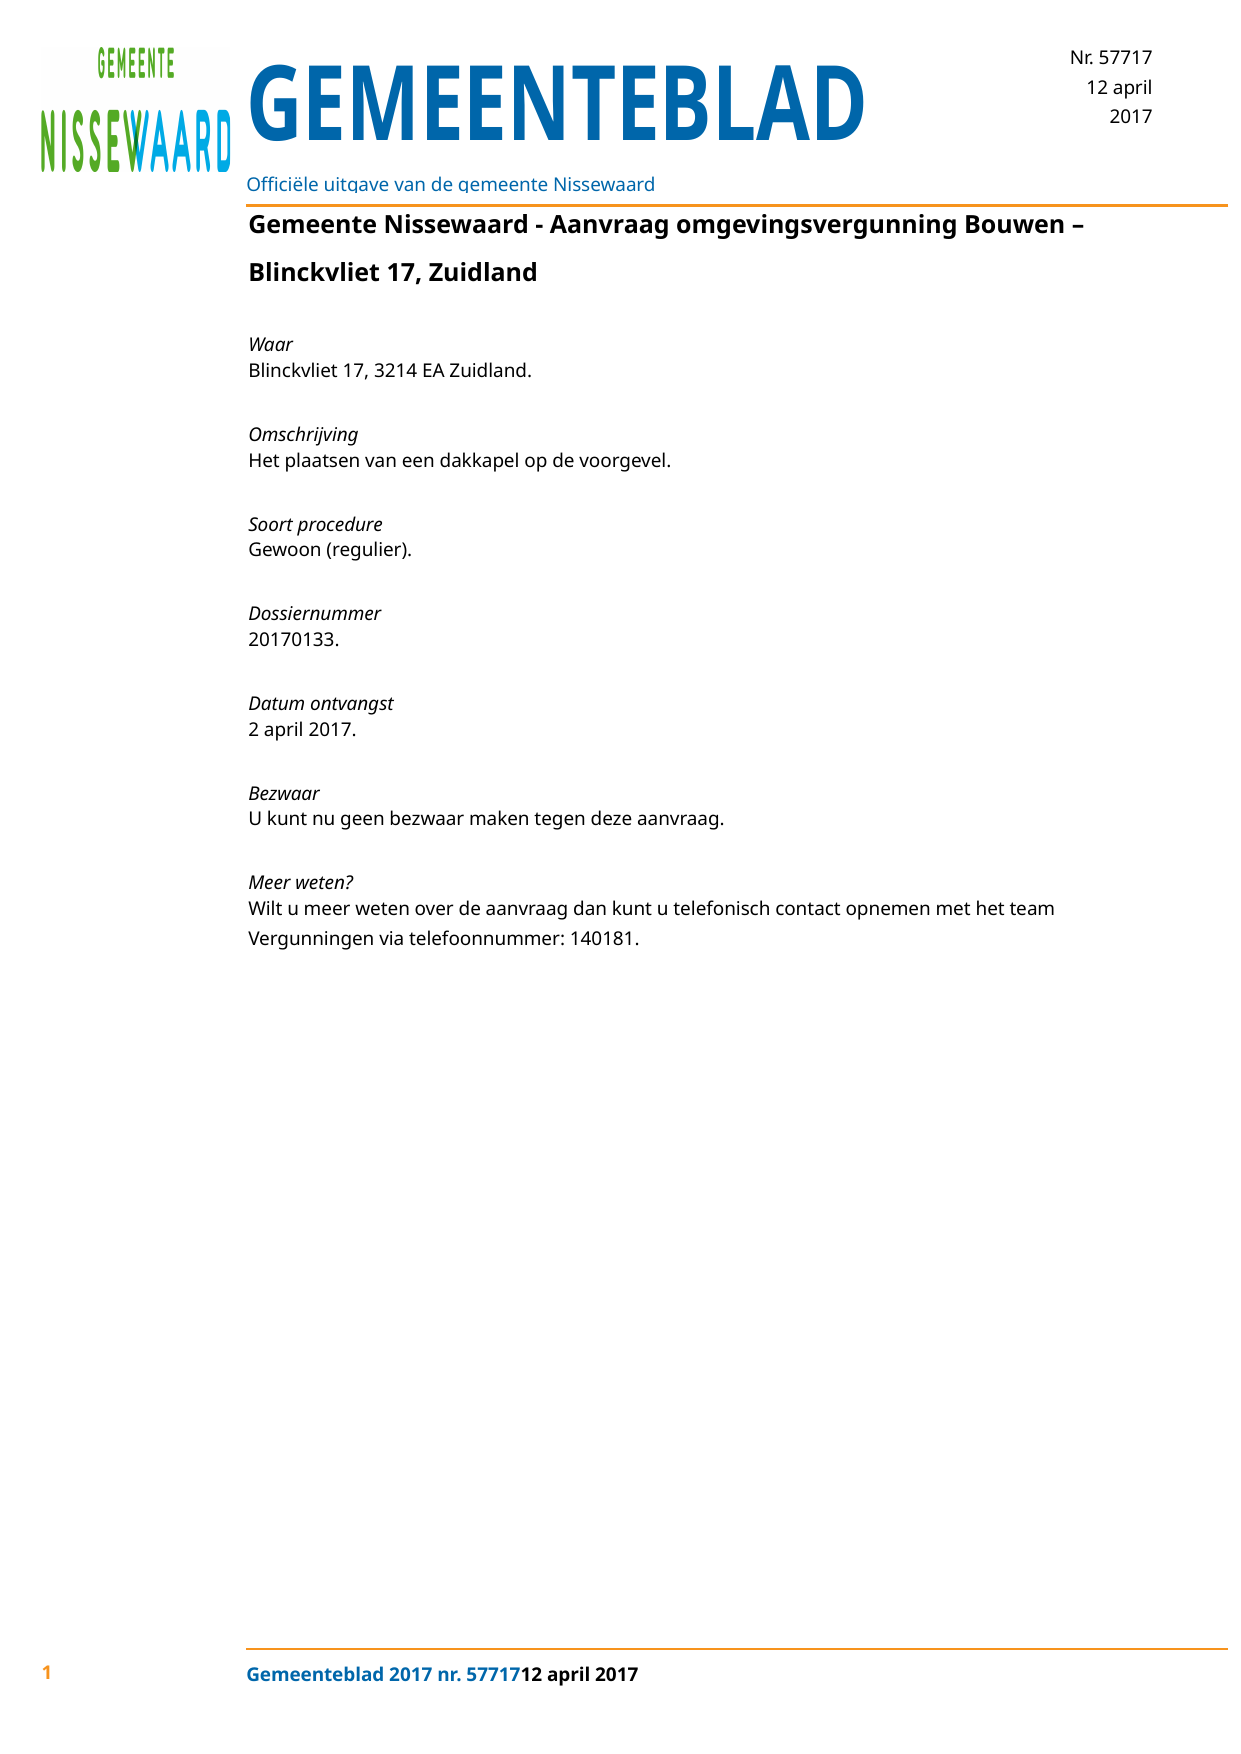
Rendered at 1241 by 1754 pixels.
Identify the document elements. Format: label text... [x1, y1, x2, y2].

text Datum ontvangst [248, 690, 1152, 716]
text Gemeente Nissewaard - Aanvraag omgevingsvergunning Bouwen – Blinckvliet 17, Zuidland [248, 207, 1152, 288]
text 20170133. [248, 626, 1152, 652]
text U kunt nu geen bezwaar maken tegen deze aanvraag. [248, 806, 1152, 831]
text Bezwaar [248, 780, 1152, 806]
picture [176, 157, 187, 172]
text Soort procedure [248, 511, 1152, 537]
picture [201, 122, 206, 138]
text Het plaatsen van een dakkapel op de voorgevel. [248, 447, 1152, 473]
picture [154, 157, 165, 172]
text Omschrijving [248, 421, 1152, 447]
text 2 april 2017. [248, 716, 1152, 742]
text Meer weten? [248, 869, 1152, 895]
picture [222, 122, 227, 160]
picture [200, 151, 206, 172]
text Wilt u meer weten over de aanvraag dan kunt u telefonisch contact opnemen met het team Vergunningen via telefoonnummer: 140181. [248, 895, 1152, 951]
text Dossiernummer [248, 601, 1152, 626]
text Gewoon (regulier). [248, 537, 1152, 562]
picture [41, 47, 231, 172]
text Waar [248, 331, 1152, 357]
text Blinckvliet 17, 3214 EA Zuidland. [248, 357, 1152, 383]
